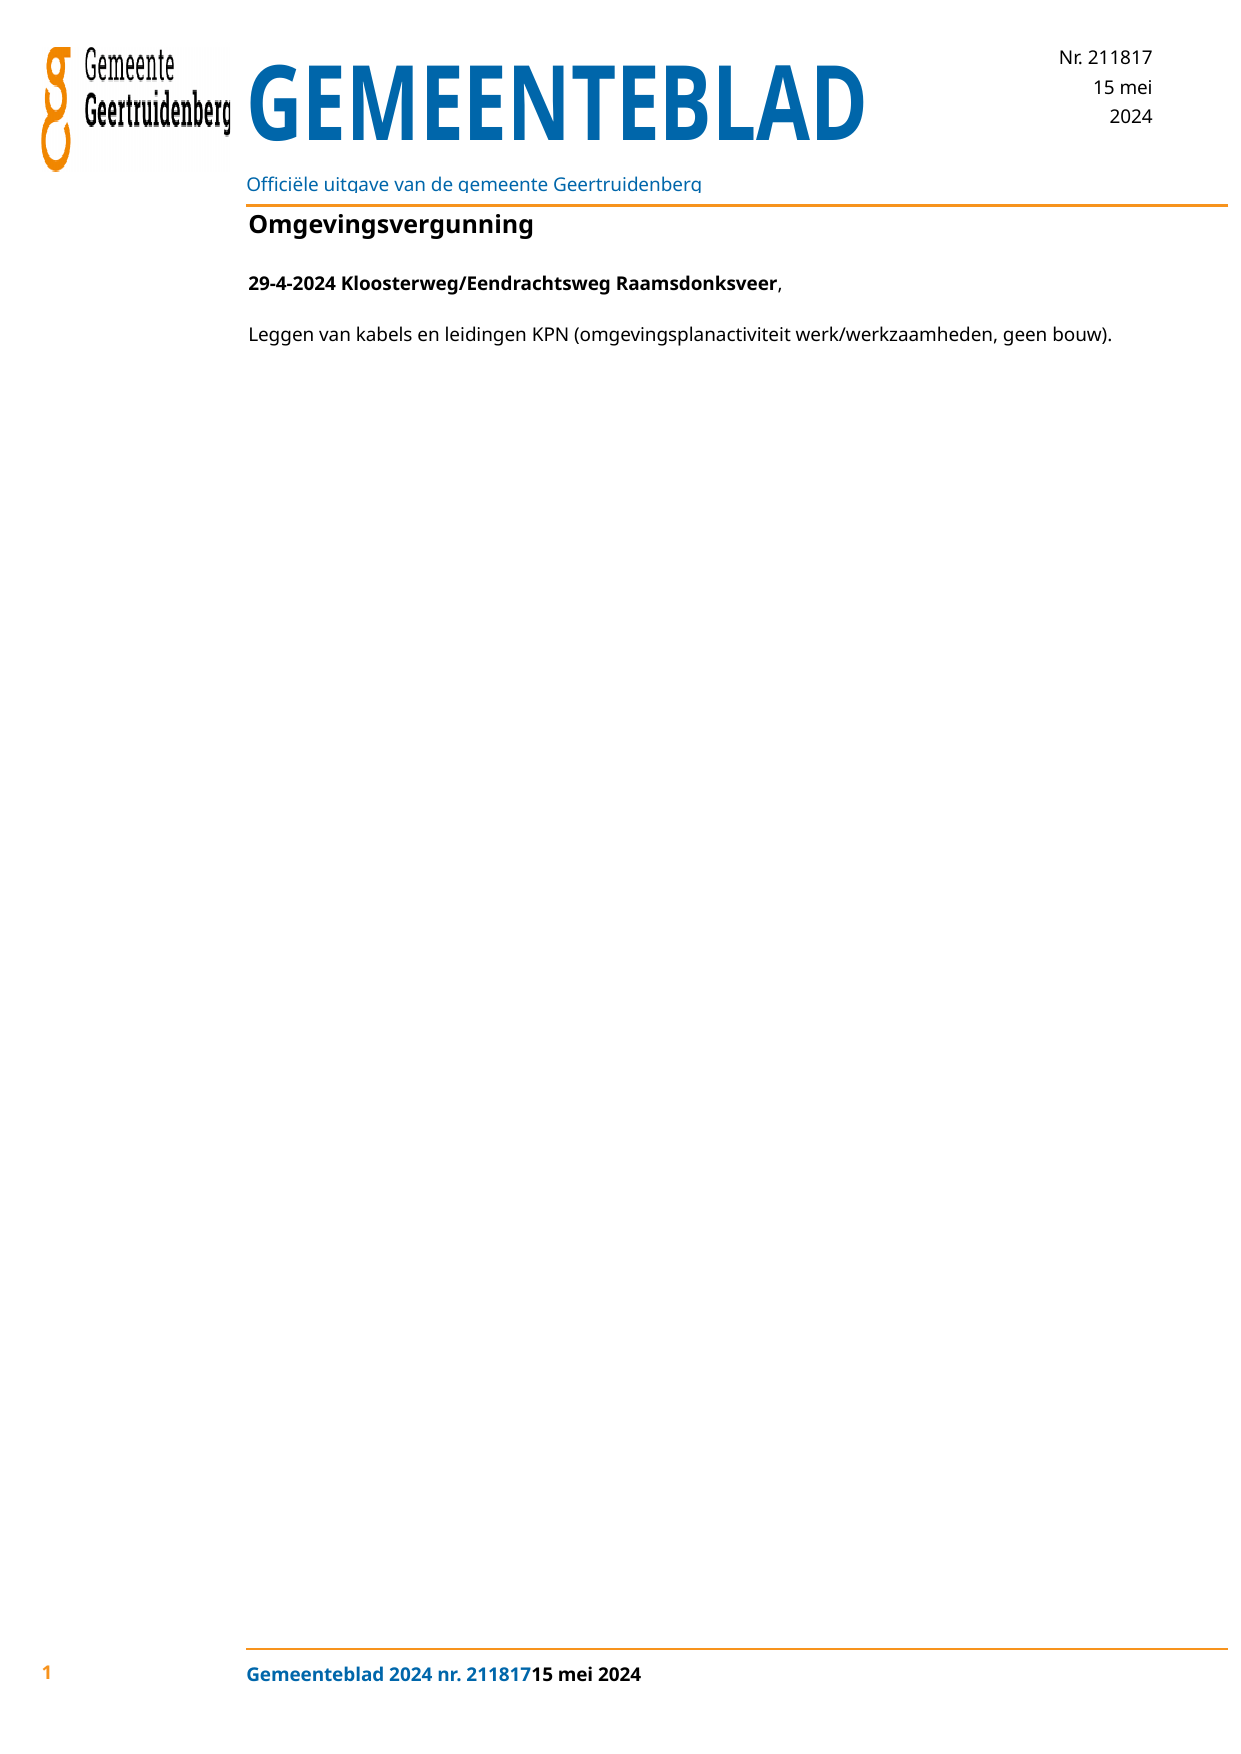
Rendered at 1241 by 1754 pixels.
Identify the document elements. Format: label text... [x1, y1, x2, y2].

text Leggen van kabels en leidingen KPN (omgevingsplanactiviteit werk/werkzaamheden, geen bouw). [248, 321, 1152, 346]
text 29-4-2024 Kloosterweg/Eendrachtsweg Raamsdonksveer, [248, 270, 1152, 296]
text Omgevingsvergunning [248, 207, 1152, 241]
picture [41, 47, 231, 172]
